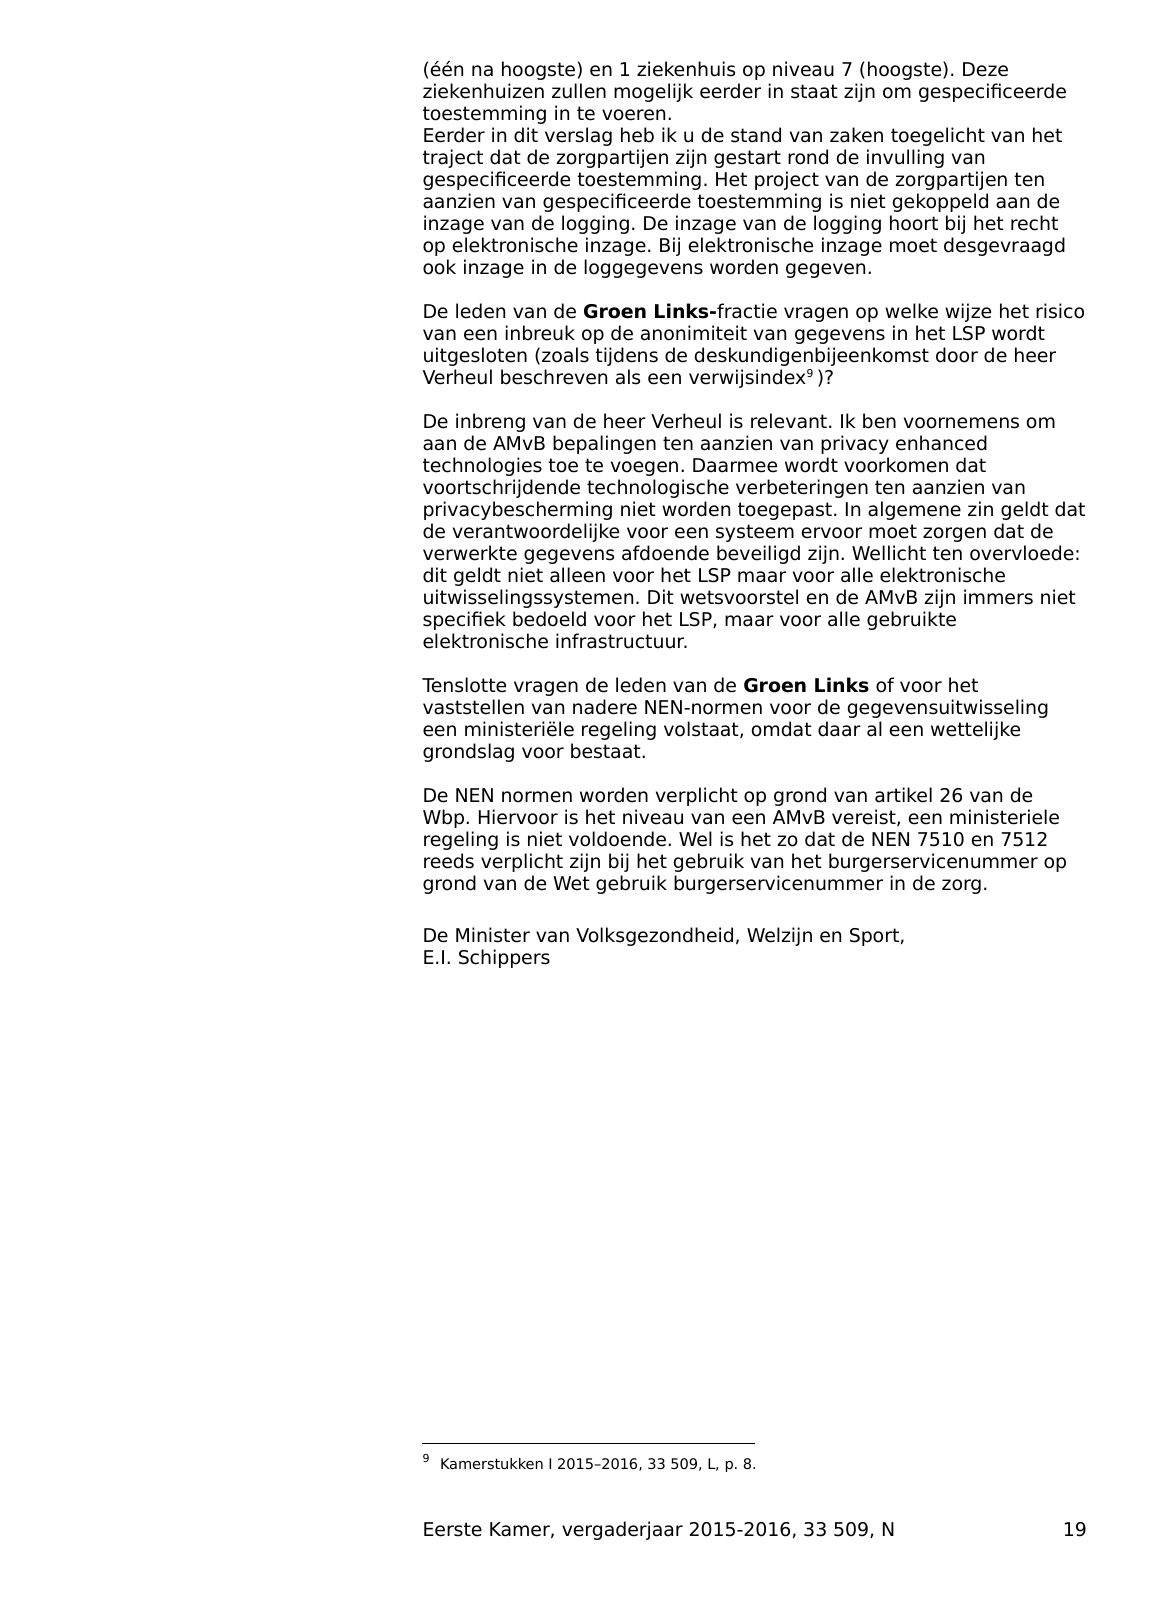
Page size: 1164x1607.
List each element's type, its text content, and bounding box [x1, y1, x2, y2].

text De inbreng van de heer Verheul is relevant. Ik ben voornemens om aan de AMvB bepalingen ten aanzien van privacy enhanced technologies toe te voegen. Daarmee wordt voorkomen dat voortschrijdende technologische verbeteringen ten aanzien van privacybescherming niet worden toegepast. In algemene zin geldt dat de verantwoordelijke voor een systeem ervoor moet zorgen dat de verwerkte gegevens afdoende beveiligd zijn. Wellicht ten overvloede: dit geldt niet alleen voor het LSP maar voor alle elektronische uitwisselingssystemen. Dit wetsvoorstel en de AMvB zijn immers niet specifiek bedoeld voor het LSP, maar voor alle gebruikte elektronische infrastructuur. [422, 411, 1087, 653]
text Tenslotte vragen de leden van de Groen Links of voor het vaststellen van nadere NEN-normen voor de gegevensuitwisseling een ministeriële regeling volstaat, omdat daar al een wettelijke grondslag voor bestaat. [422, 675, 1087, 763]
text (één na hoogste) en 1 ziekenhuis op niveau 7 (hoogste). Deze ziekenhuizen zullen mogelijk eerder in staat zijn om gespecificeerde toestemming in te voeren. [422, 59, 1087, 125]
text De Minister van Volksgezondheid, Welzijn en Sport, E.I. Schippers [422, 925, 1087, 969]
text De leden van de Groen Links-fractie vragen op welke wijze het risico van een inbreuk op de anonimiteit van gegevens in het LSP wordt uitgesloten (zoals tijdens de deskundigenbijeenkomst door de heer Verheul beschreven als een verwijsindex)? [422, 301, 1087, 389]
text Kamerstukken I 2015–2016, 33 509, L, p. 8. [422, 1452, 1087, 1474]
text De NEN normen worden verplicht op grond van artikel 26 van de Wbp. Hiervoor is het niveau van een AMvB vereist, een ministeriele regeling is niet voldoende. Wel is het zo dat de NEN 7510 en 7512 reeds verplicht zijn bij het gebruik van het burgerservicenummer op grond van de Wet gebruik burgerservicenummer in de zorg. [422, 785, 1087, 895]
text Eerder in dit verslag heb ik u de stand van zaken toegelicht van het traject dat de zorgpartijen zijn gestart rond de invulling van gespecificeerde toestemming. Het project van de zorgpartijen ten aanzien van gespecificeerde toestemming is niet gekoppeld aan de inzage van de logging. De inzage van de logging hoort bij het recht op elektronische inzage. Bij elektronische inzage moet desgevraagd ook inzage in de loggegevens worden gegeven. [422, 125, 1087, 279]
